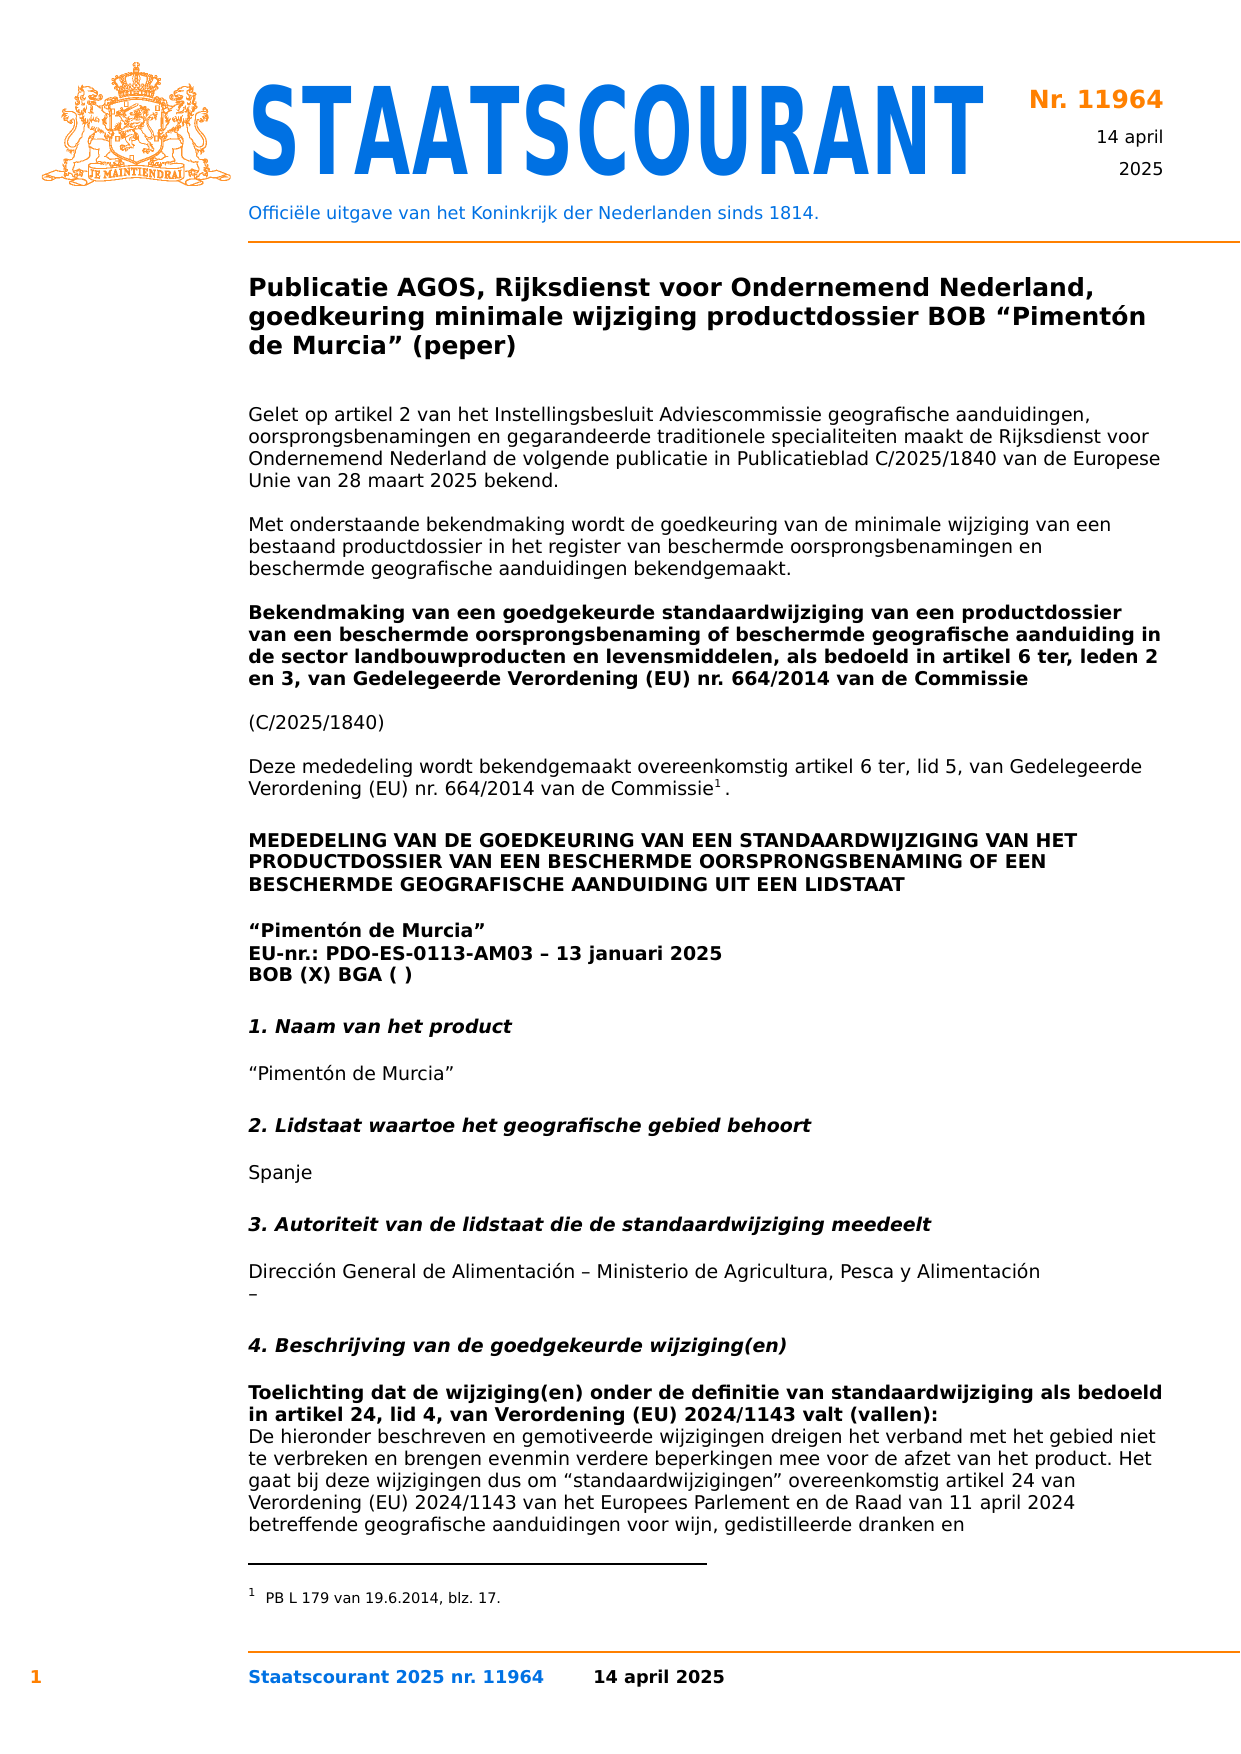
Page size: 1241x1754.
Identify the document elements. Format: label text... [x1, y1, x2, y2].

text Spanje [248, 1162, 1163, 1184]
text Dirección General de Alimentación – Ministerio de Agricultura, Pesca y Alimentación [248, 1261, 1163, 1283]
text “Pimentón de Murcia” [248, 1063, 1163, 1085]
table_header STAATSCOURANT [248, 62, 998, 203]
subtitle 4. Beschrijving van de goedgekeurde wijziging(en) [248, 1335, 1163, 1357]
text Toelichting dat de wijziging(en) onder de definitie van standaardwijziging als bedoeld in artikel 24, lid 4, van Verordening (EU) 2024/1143 valt (vallen): [248, 1382, 1163, 1426]
text Bekendmaking van een goedgekeurde standaardwijziging van een productdossier van een beschermde oorsprongsbenaming of beschermde geografische aanduiding in de sector landbouwproducten en levensmiddelen, als bedoeld in artikel 6 ter, leden 2 en 3, van Gedelegeerde Verordening (EU) nr. 664/2014 van de Commissie [248, 602, 1163, 690]
table_cell Officiële uitgave van het Koninkrijk der Nederlanden sinds 1814. [248, 203, 1240, 241]
table_cell 2025 [998, 153, 1240, 203]
subtitle MEDEDELING VAN DE GOEDKEURING VAN EEN STANDAARDWIJZIGING VAN HET PRODUCTDOSSIER VAN EEN BESCHERMDE OORSPRONGSBENAMING OF EEN BESCHERMDE GEOGRAFISCHE AANDUIDING UIT EEN LIDSTAAT [248, 829, 1163, 895]
subtitle 3. Autoriteit van de lidstaat die de standaardwijziging meedeelt [248, 1214, 1163, 1236]
text – [248, 1283, 1163, 1305]
subtitle 2. Lidstaat waartoe het geografische gebied behoort [248, 1115, 1163, 1137]
subtitle Publicatie AGOS, Rijksdienst voor Ondernemend Nederland, goedkeuring minimale wijziging productdossier BOB “Pimentón de Murcia” (peper) [248, 273, 1163, 361]
text (C/2025/1840) [248, 712, 1163, 734]
text Deze mededeling wordt bekendgemaakt overeenkomstig artikel 6 ter, lid 5, van Gedelegeerde Verordening (EU) nr. 664/2014 van de Commissie. [248, 756, 1163, 799]
text De hieronder beschreven en gemotiveerde wijzigingen dreigen het verband met het gebied niet te verbreken en brengen evenmin verdere beperkingen mee voor de afzet van het product. Het gaat bij deze wijzigingen dus om “standaardwijzigingen” overeenkomstig artikel 24 van Verordening (EU) 2024/1143 van het Europees Parlement en de Raad van 11 april 2024 betreffende geografische aanduidingen voor wijn, gedistilleerde dranken en [248, 1426, 1163, 1536]
subtitle 1. Naam van het product [248, 1016, 1163, 1038]
picture [41, 62, 231, 186]
text Met onderstaande bekendmaking wordt de goedkeuring van de minimale wijziging van een bestaand productdossier in het register van beschermde oorsprongsbenamingen en beschermde geografische aanduidingen bekendgemaakt. [248, 514, 1163, 580]
text EU-nr.: PDO-ES-0113-AM03 – 13 januari 2025 [248, 942, 1163, 964]
text “Pimentón de Murcia” [248, 920, 1163, 942]
text PB L 179 van 19.6.2014, blz. 17. [248, 1586, 1163, 1608]
table_header Nr. 11964 [998, 62, 1240, 121]
table_header [25, 62, 248, 241]
text BOB (X) BGA ( ) [248, 964, 1163, 986]
text Gelet op artikel 2 van het Instellingsbesluit Adviescommissie geografische aanduidingen, oorsprongsbenamingen en gegarandeerde traditionele specialiteiten maakt de Rijksdienst voor Ondernemend Nederland de volgende publicatie in Publicatieblad C/2025/1840 van de Europese Unie van 28 maart 2025 bekend. [248, 404, 1163, 492]
table_cell 14 april [998, 121, 1240, 153]
